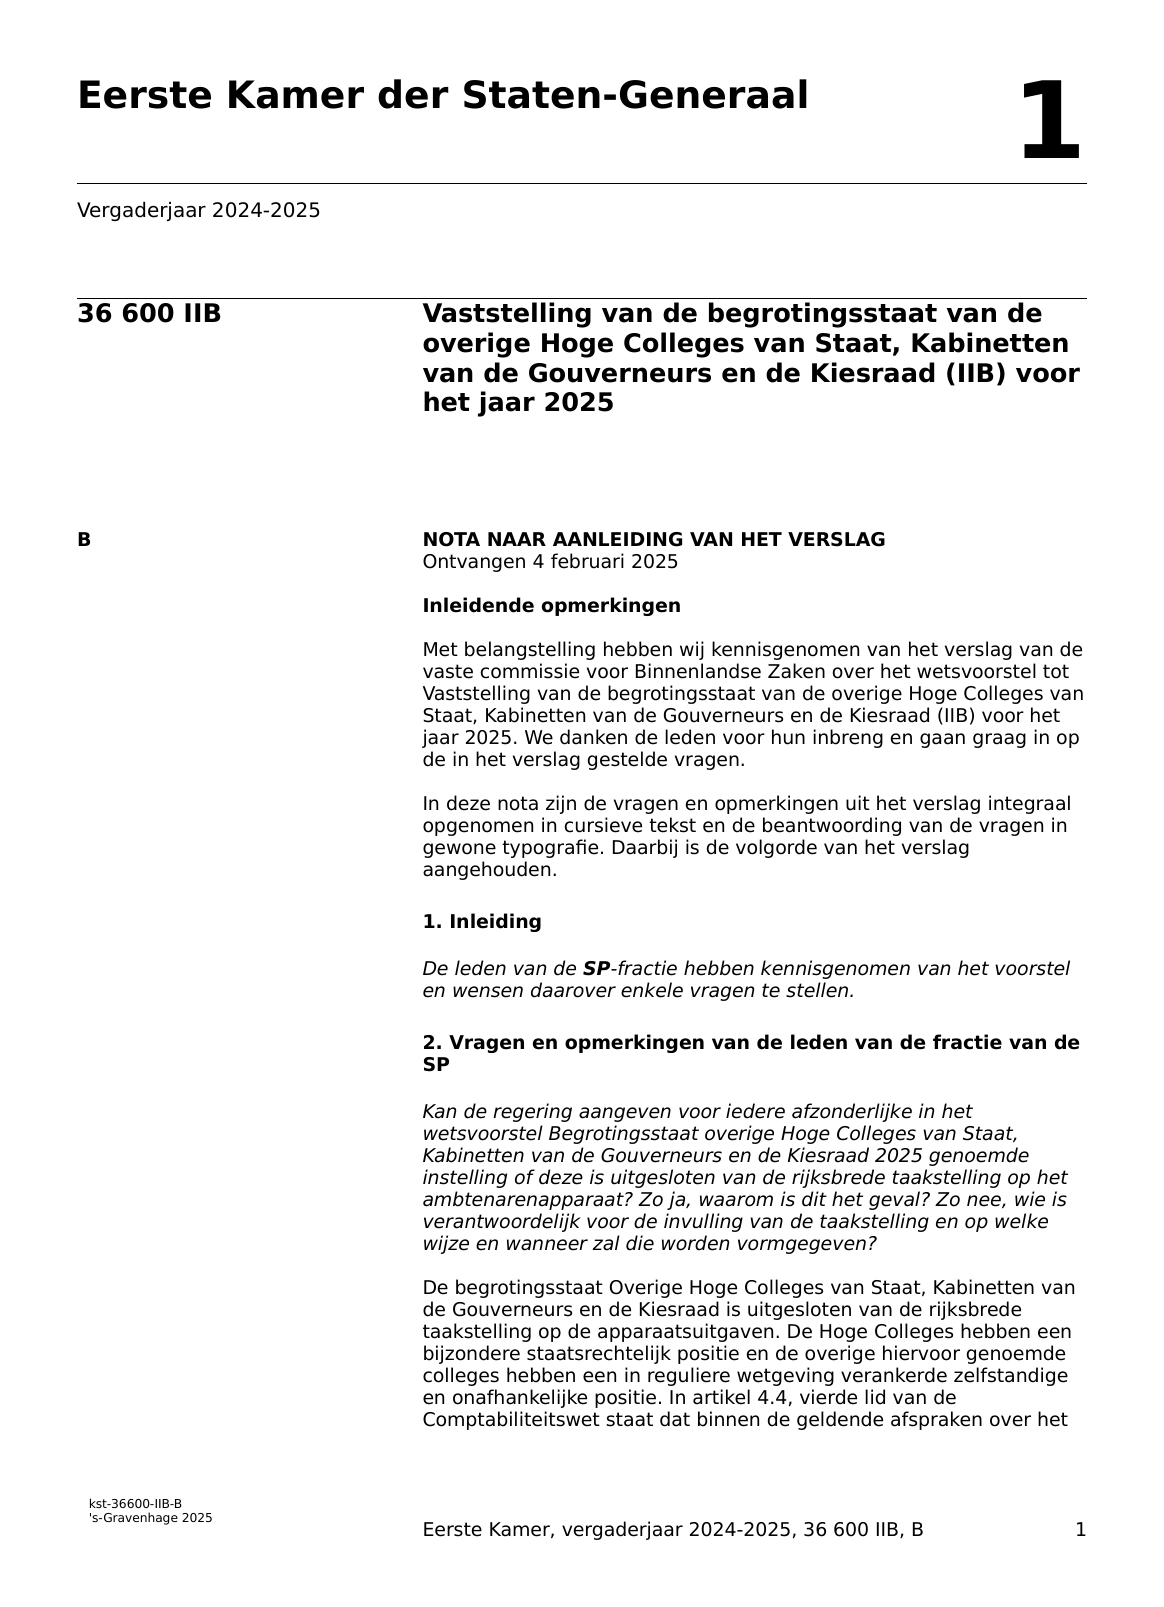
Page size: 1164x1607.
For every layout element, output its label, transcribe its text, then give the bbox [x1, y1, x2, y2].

table_cell Vergaderjaar 2024-2025 [77, 184, 1087, 298]
text 's-Gravenhage 2025 [88, 1511, 323, 1525]
text kst-36600-IIB-B [88, 1497, 323, 1511]
text De begrotingsstaat Overige Hoge Colleges van Staat, Kabinetten van de Gouverneurs en de Kiesraad is uitgesloten van de rijksbrede taakstelling op de apparaatsuitgaven. De Hoge Colleges hebben een bijzondere staatsrechtelijk positie en de overige hiervoor genoemde colleges hebben een in reguliere wetgeving verankerde zelfstandige en onafhankelijke positie. In artikel 4.4, vierde lid van de Comptabiliteitswet staat dat binnen de geldende afspraken over het [422, 1277, 1087, 1431]
subtitle Inleidende opmerkingen [422, 595, 1087, 617]
subtitle B NOTA NAAR AANLEIDING VAN HET VERSLAG [77, 529, 1087, 551]
table_header 1 [886, 59, 1087, 183]
text Met belangstelling hebben wij kennisgenomen van het verslag van de vaste commissie voor Binnenlandse Zaken over het wetsvoorstel tot Vaststelling van de begrotingsstaat van de overige Hoge Colleges van Staat, Kabinetten van de Gouverneurs en de Kiesraad (IIB) voor het jaar 2025. We danken de leden voor hun inbreng en gaan graag in op de in het verslag gestelde vragen. [422, 639, 1087, 771]
text Ontvangen 4 februari 2025 [422, 551, 1087, 573]
text De leden van de SP-fractie hebben kennisgenomen van het voorstel en wensen daarover enkele vragen te stellen. [422, 958, 1087, 1002]
text Kan de regering aangeven voor iedere afzonderlijke in het wetsvoorstel Begrotingsstaat overige Hoge Colleges van Staat, Kabinetten van de Gouverneurs en de Kiesraad 2025 genoemde instelling of deze is uitgesloten van de rijksbrede taakstelling op het ambtenarenapparaat? Zo ja, waarom is dit het geval? Zo nee, wie is verantwoordelijk voor de invulling van de taakstelling en op welke wijze en wanneer zal die worden vormgegeven? [422, 1101, 1087, 1255]
text In deze nota zijn de vragen en opmerkingen uit het verslag integraal opgenomen in cursieve tekst en de beantwoording van de vragen in gewone typografie. Daarbij is de volgorde van het verslag aangehouden. [422, 793, 1087, 881]
table_header Eerste Kamer der Staten-Generaal [77, 59, 886, 183]
subtitle 36 600 IIB Vaststelling van de begrotingsstaat van de overige Hoge Colleges van Staat, Kabinetten van de Gouverneurs en de Kiesraad (IIB) voor het jaar 2025 [77, 299, 1087, 418]
subtitle 1. Inleiding [422, 911, 1087, 933]
subtitle 2. Vragen en opmerkingen van de leden van de fractie van de SP [422, 1032, 1087, 1076]
